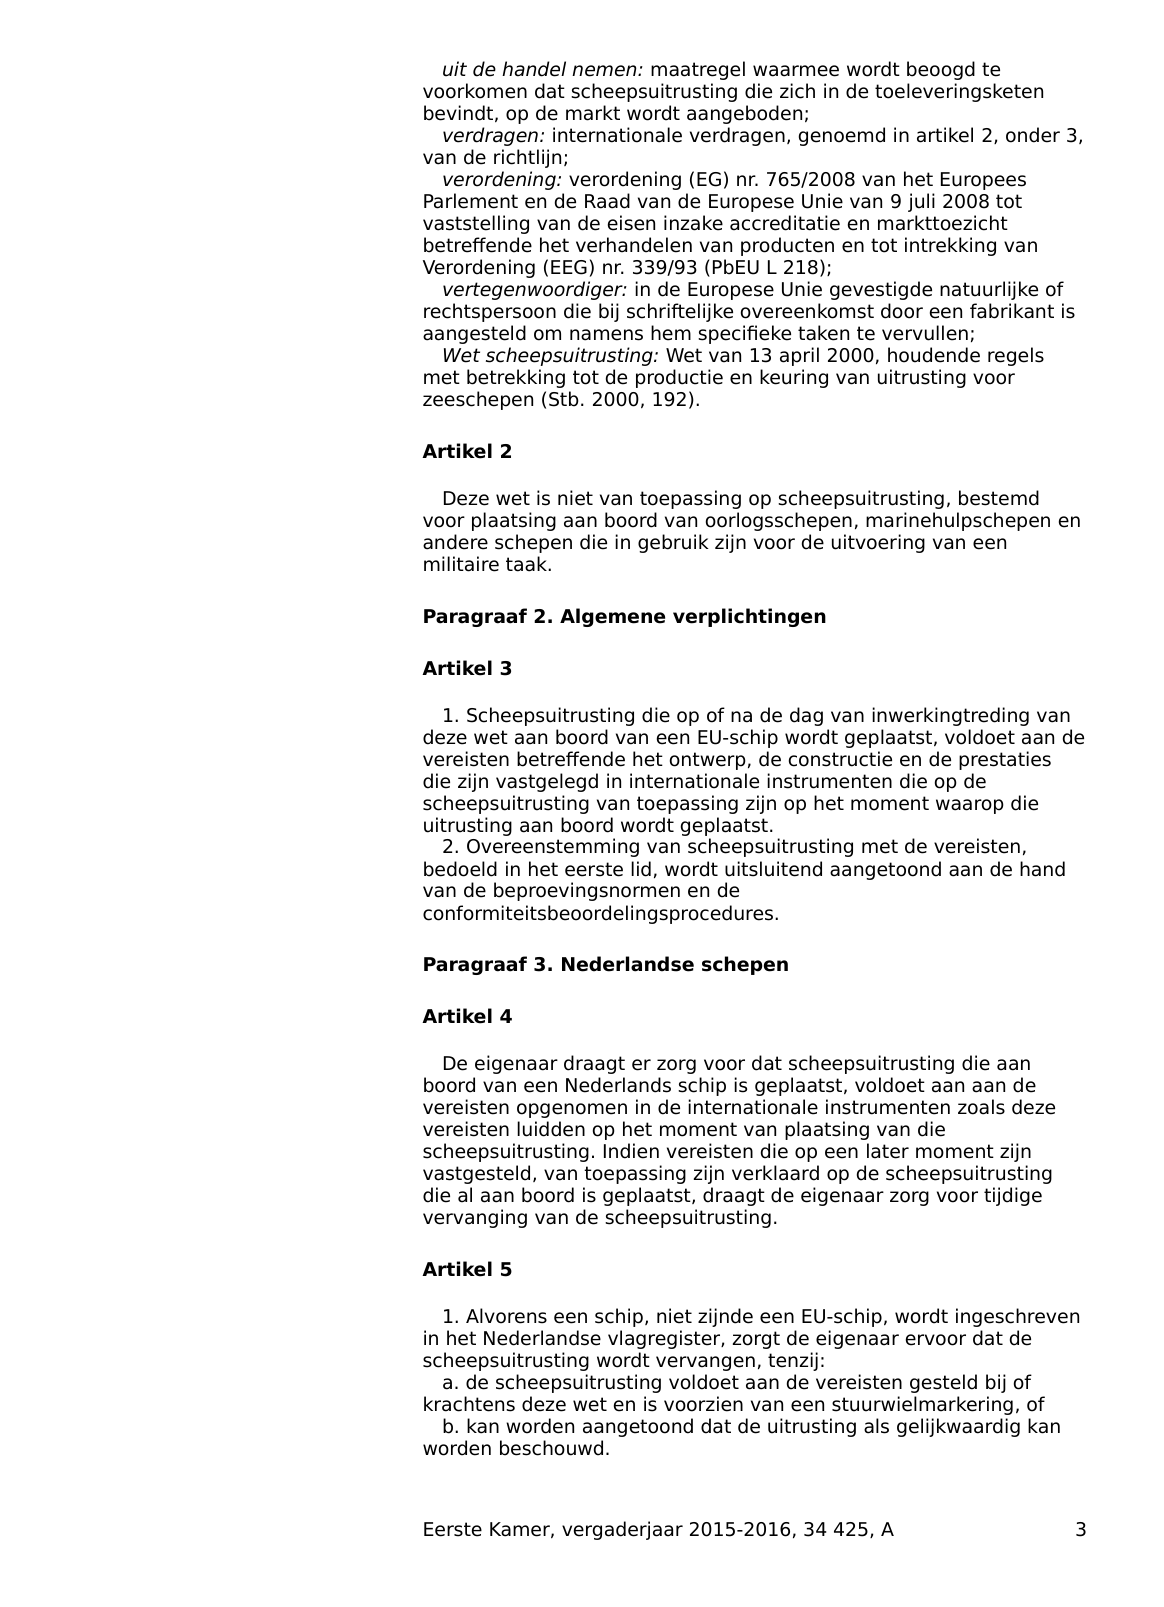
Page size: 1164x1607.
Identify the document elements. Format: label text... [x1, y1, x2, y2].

subtitle Artikel 5 [422, 1259, 1087, 1281]
text Wet scheepsuitrusting: Wet van 13 april 2000, houdende regels met betrekking tot de productie en keuring van uitrusting voor zeeschepen (Stb. 2000, 192). [422, 345, 1087, 411]
subtitle Artikel 4 [422, 1006, 1087, 1028]
text 1. Scheepsuitrusting die op of na de dag van inwerkingtreding van deze wet aan boord van een EU-schip wordt geplaatst, voldoet aan de vereisten betreffende het ontwerp, de constructie en de prestaties die zijn vastgelegd in internationale instrumenten die op de scheepsuitrusting van toepassing zijn op het moment waarop die uitrusting aan boord wordt geplaatst. [422, 704, 1087, 836]
text Deze wet is niet van toepassing op scheepsuitrusting, bestemd voor plaatsing aan boord van oorlogsschepen, marinehulpschepen en andere schepen die in gebruik zijn voor de uitvoering van een militaire taak. [422, 488, 1087, 576]
subtitle Paragraaf 2. Algemene verplichtingen [422, 606, 1087, 628]
text vertegenwoordiger: in de Europese Unie gevestigde natuurlijke of rechtspersoon die bij schriftelijke overeenkomst door een fabrikant is aangesteld om namens hem specifieke taken te vervullen; [422, 279, 1087, 345]
text 2. Overeenstemming van scheepsuitrusting met de vereisten, bedoeld in het eerste lid, wordt uitsluitend aangetoond aan de hand van de beproevingsnormen en de conformiteitsbeoordelingsprocedures. [422, 836, 1087, 924]
text verdragen: internationale verdragen, genoemd in artikel 2, onder 3, van de richtlijn; [422, 125, 1087, 169]
text b. kan worden aangetoond dat de uitrusting als gelijkwaardig kan worden beschouwd. [422, 1416, 1087, 1460]
text 1. Alvorens een schip, niet zijnde een EU-schip, wordt ingeschreven in het Nederlandse vlagregister, zorgt de eigenaar ervoor dat de scheepsuitrusting wordt vervangen, tenzij: [422, 1306, 1087, 1372]
text a. de scheepsuitrusting voldoet aan de vereisten gesteld bij of krachtens deze wet en is voorzien van een stuurwielmarkering, of [422, 1372, 1087, 1416]
text verordening: verordening (EG) nr. 765/2008 van het Europees Parlement en de Raad van de Europese Unie van 9 juli 2008 tot vaststelling van de eisen inzake accreditatie en markttoezicht betreffende het verhandelen van producten en tot intrekking van Verordening (EEG) nr. 339/93 (PbEU L 218); [422, 169, 1087, 279]
text De eigenaar draagt er zorg voor dat scheepsuitrusting die aan boord van een Nederlands schip is geplaatst, voldoet aan aan de vereisten opgenomen in de internationale instrumenten zoals deze vereisten luidden op het moment van plaatsing van die scheepsuitrusting. Indien vereisten die op een later moment zijn vastgesteld, van toepassing zijn verklaard op de scheepsuitrusting die al aan boord is geplaatst, draagt de eigenaar zorg voor tijdige vervanging van de scheepsuitrusting. [422, 1053, 1087, 1229]
subtitle Artikel 3 [422, 658, 1087, 679]
text uit de handel nemen: maatregel waarmee wordt beoogd te voorkomen dat scheepsuitrusting die zich in de toeleveringsketen bevindt, op de markt wordt aangeboden; [422, 59, 1087, 125]
subtitle Artikel 2 [422, 441, 1087, 463]
subtitle Paragraaf 3. Nederlandse schepen [422, 954, 1087, 976]
